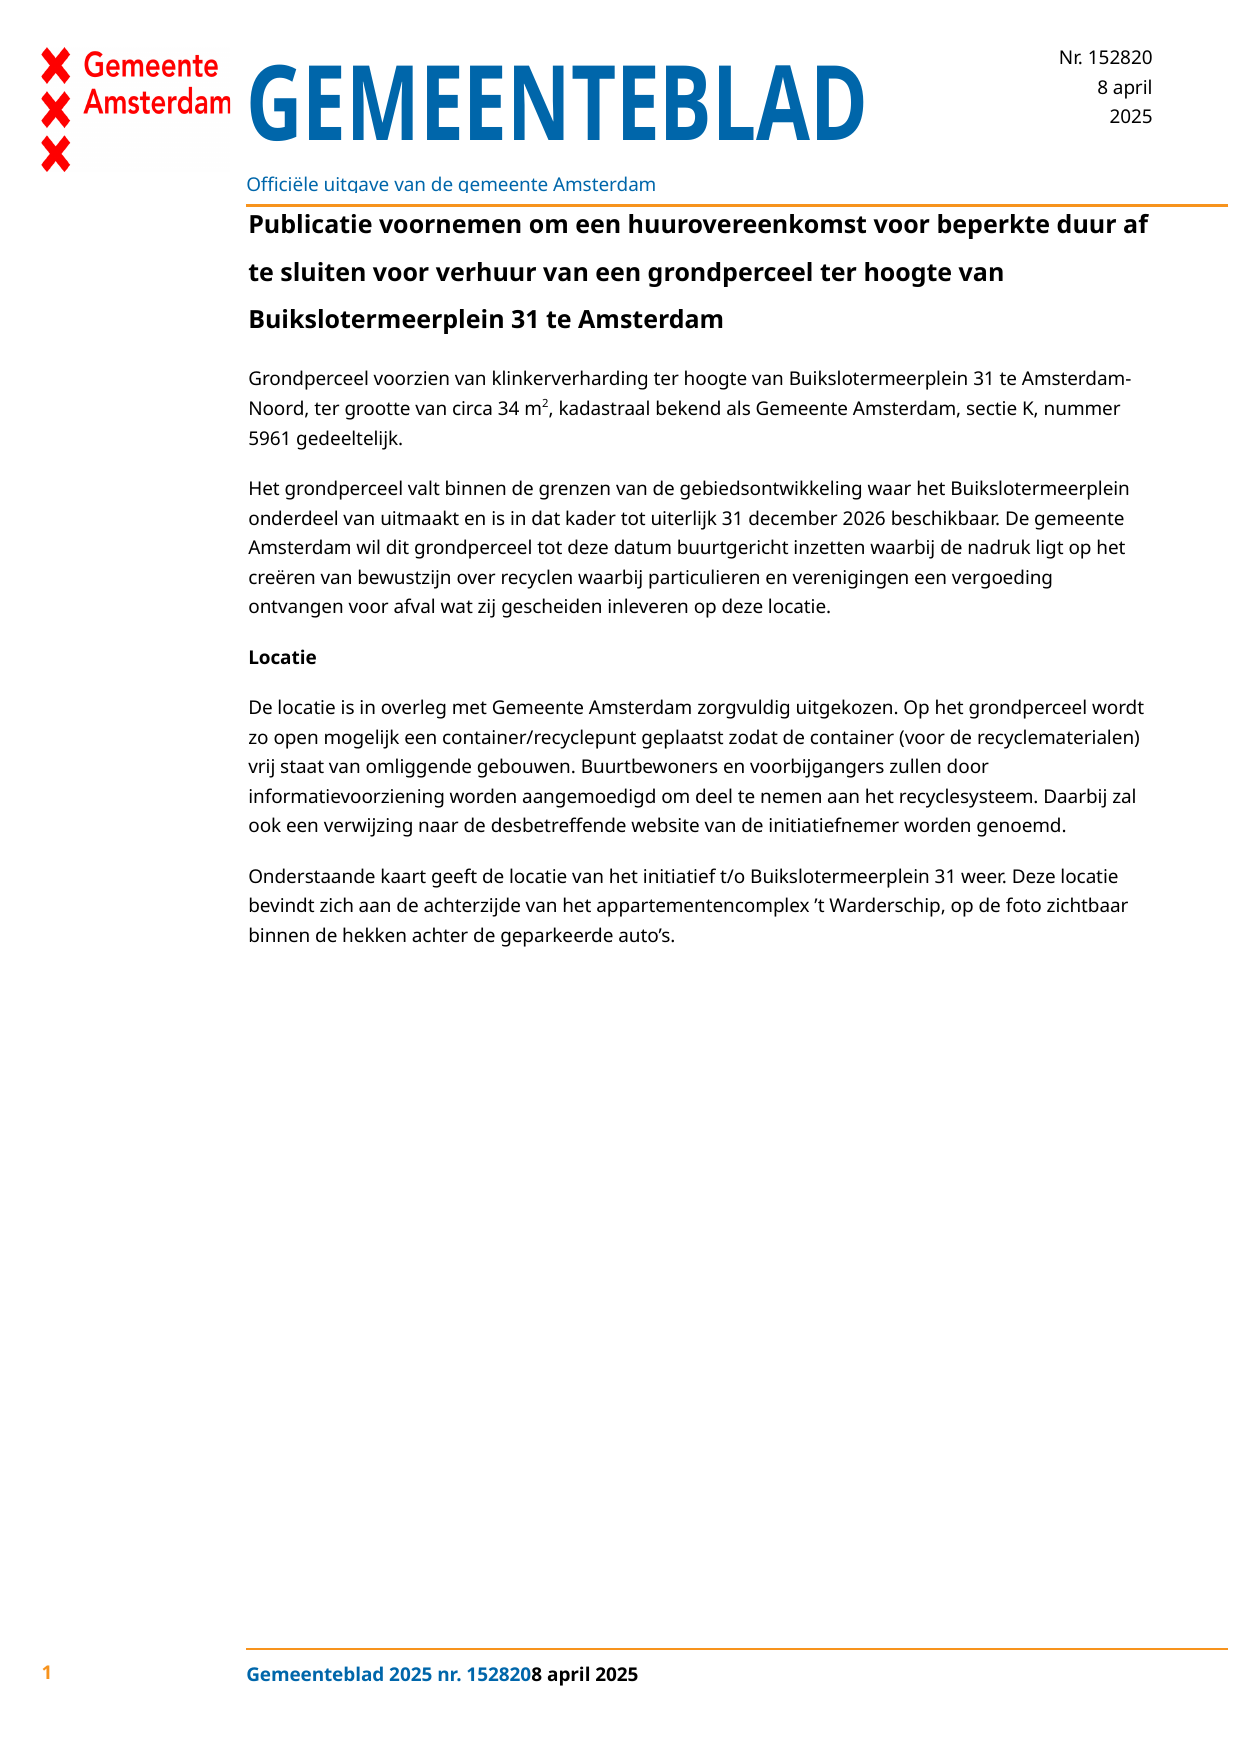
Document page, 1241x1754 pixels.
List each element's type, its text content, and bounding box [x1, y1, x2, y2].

text Onderstaande kaart geeft de locatie van het initiatief t/o Buikslotermeerplein 31 weer. Deze locatie bevindt zich aan de achterzijde van het appartementencomplex ’t Warderschip, op de foto zichtbaar binnen de hekken achter de geparkeerde auto’s. [248, 863, 1152, 948]
picture [41, 47, 231, 172]
text Het grondperceel valt binnen de grenzen van de gebiedsontwikkeling waar het Buikslotermeerplein onderdeel van uitmaakt en is in dat kader tot uiterlijk 31 december 2026 beschikbaar. De gemeente Amsterdam wil dit grondperceel tot deze datum buurtgericht inzetten waarbij de nadruk ligt op het creëren van bewustzijn over recyclen waarbij particulieren en verenigingen een vergoeding ontvangen voor afval wat zij gescheiden inleveren op deze locatie. [248, 475, 1152, 619]
text Grondperceel voorzien van klinkerverharding ter hoogte van Buikslotermeerplein 31 te Amsterdam-Noord, ter grootte van circa 34 m2, kadastraal bekend als Gemeente Amsterdam, sectie K, nummer 5961 gedeeltelijk. [248, 366, 1152, 450]
text Locatie [248, 644, 1152, 669]
text Publicatie voornemen om een huurovereenkomst voor beperkte duur af te sluiten voor verhuur van een grondperceel ter hoogte van Buikslotermeerplein 31 te Amsterdam [248, 207, 1152, 336]
text De locatie is in overleg met Gemeente Amsterdam zorgvuldig uitgekozen. Op het grondperceel wordt zo open mogelijk een container/recyclepunt geplaatst zodat de container (voor de recyclematerialen) vrij staat van omliggende gebouwen. Buurtbewoners en voorbijgangers zullen door informatievoorziening worden aangemoedigd om deel te nemen aan het recyclesysteem. Daarbij zal ook een verwijzing naar de desbetreffende website van de initiatiefnemer worden genoemd. [248, 694, 1152, 838]
